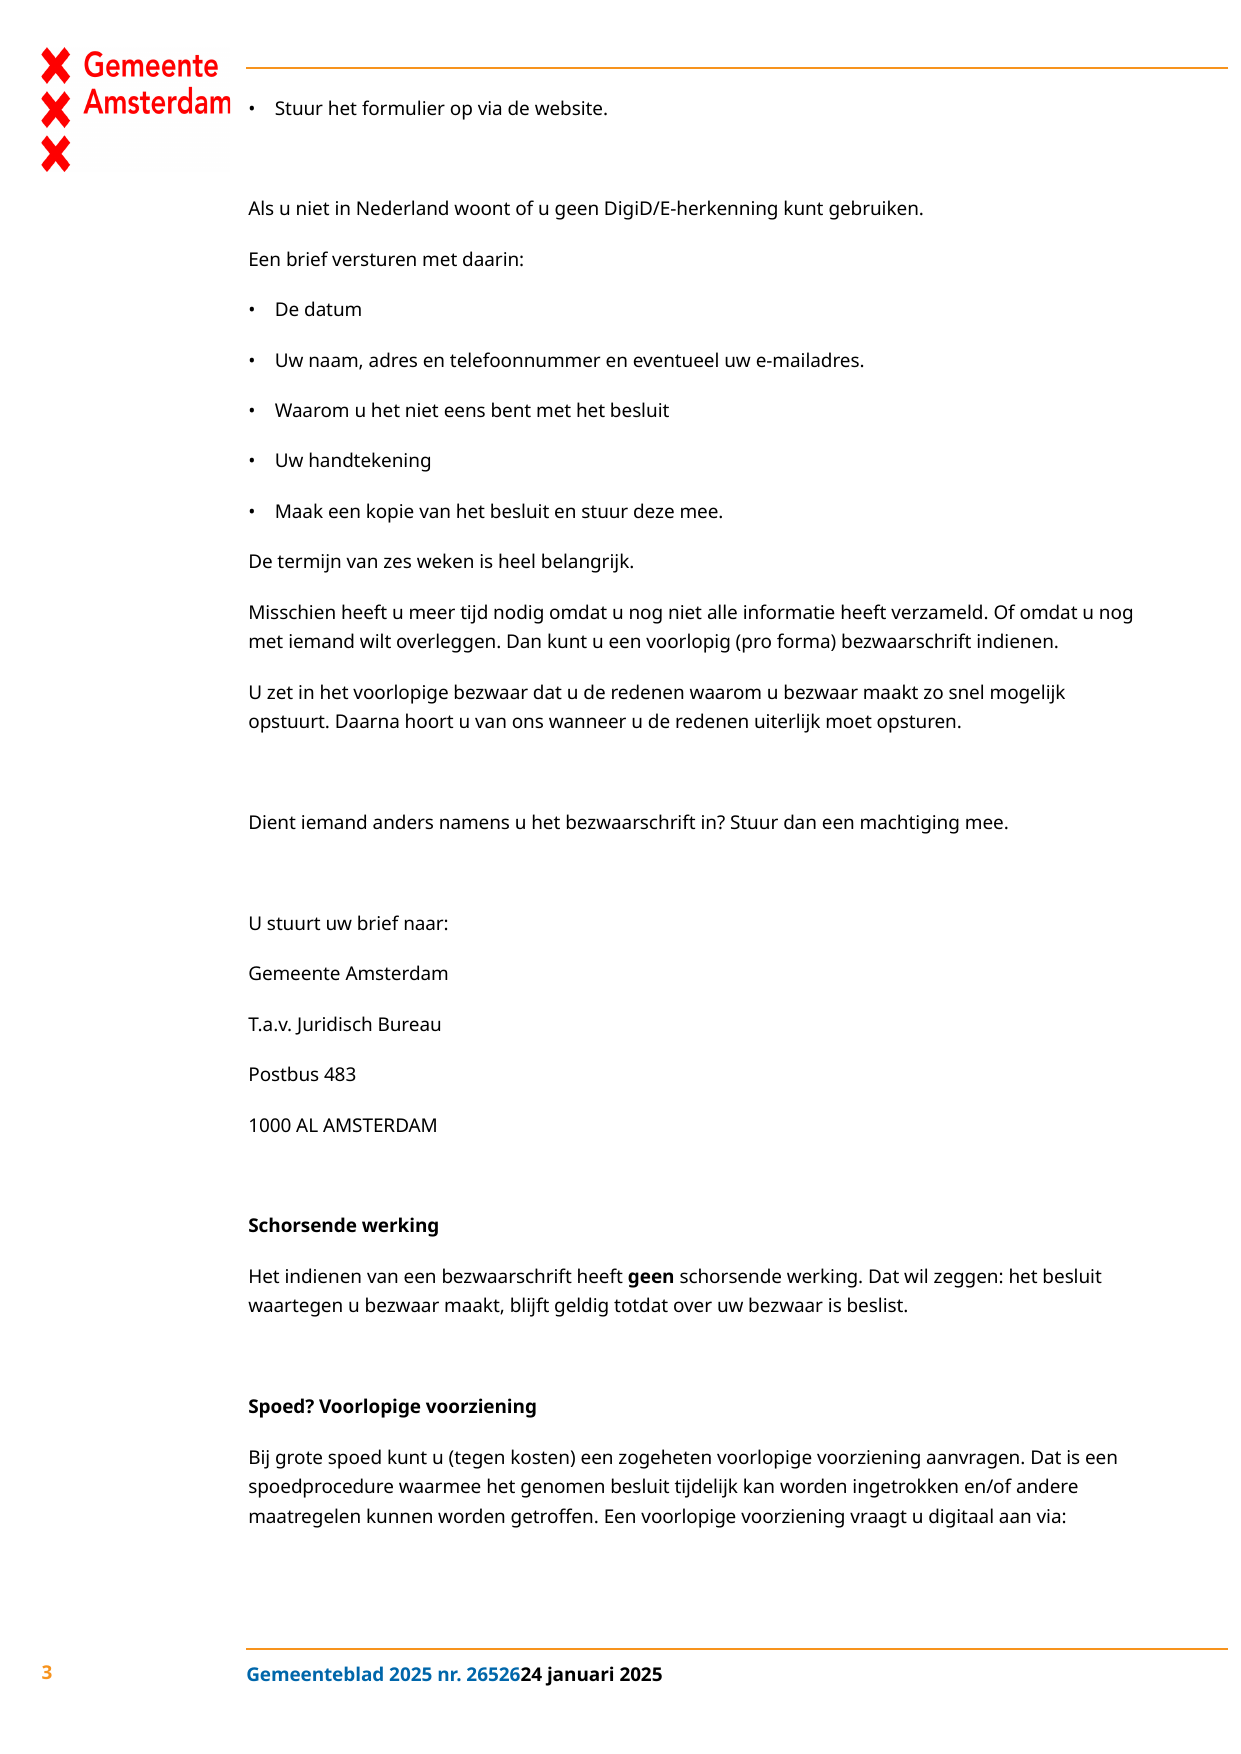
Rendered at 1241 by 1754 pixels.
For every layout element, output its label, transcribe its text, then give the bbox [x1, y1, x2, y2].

text T.a.v. Juridisch Bureau [248, 1011, 1152, 1037]
text • Stuur het formulier op via de website. [248, 95, 1152, 121]
text Misschien heeft u meer tijd nodig omdat u nog niet alle informatie heeft verzameld. Of omdat u nog met iemand wilt overleggen. Dan kunt u een voorlopig (pro forma) bezwaarschrift indienen. [248, 599, 1152, 654]
text • Waarom u het niet eens bent met het besluit [248, 397, 1152, 423]
text Bij grote spoed kunt u (tegen kosten) een zogeheten voorlopige voorziening aanvragen. Dat is een spoedprocedure waarmee het genomen besluit tijdelijk kan worden ingetrokken en/of andere maatregelen kunnen worden getroffen. Een voorlopige voorziening vraagt u digitaal aan via: [248, 1444, 1152, 1529]
text • Maak een kopie van het besluit en stuur deze mee. [248, 498, 1152, 524]
text De termijn van zes weken is heel belangrijk. [248, 548, 1152, 574]
picture [41, 47, 231, 172]
text U zet in het voorlopige bezwaar dat u de redenen waarom u bezwaar maakt zo snel mogelijk opstuurt. Daarna hoort u van ons wanneer u de redenen uiterlijk moet opsturen. [248, 679, 1152, 734]
text • Uw handtekening [248, 448, 1152, 473]
text Schorsende werking [248, 1213, 1152, 1238]
text 1000 AL AMSTERDAM [248, 1112, 1152, 1138]
text • Uw naam, adres en telefoonnummer en eventueel uw e-mailadres. [248, 347, 1152, 373]
text Gemeente Amsterdam [248, 961, 1152, 986]
text U stuurt uw brief naar: [248, 910, 1152, 936]
text Postbus 483 [248, 1061, 1152, 1087]
text Een brief versturen met daarin: [248, 246, 1152, 272]
text Dient iemand anders namens u het bezwaarschrift in? Stuur dan een machtiging mee. [248, 809, 1152, 835]
text Spoed? Voorlopige voorziening [248, 1393, 1152, 1419]
text Als u niet in Nederland woont of u geen DigiD/E-herkenning kunt gebruiken. [248, 196, 1152, 221]
text • De datum [248, 296, 1152, 322]
text Het indienen van een bezwaarschrift heeft geen schorsende werking. Dat wil zeggen: het besluit waartegen u bezwaar maakt, blijft geldig totdat over uw bezwaar is beslist. [248, 1263, 1152, 1318]
